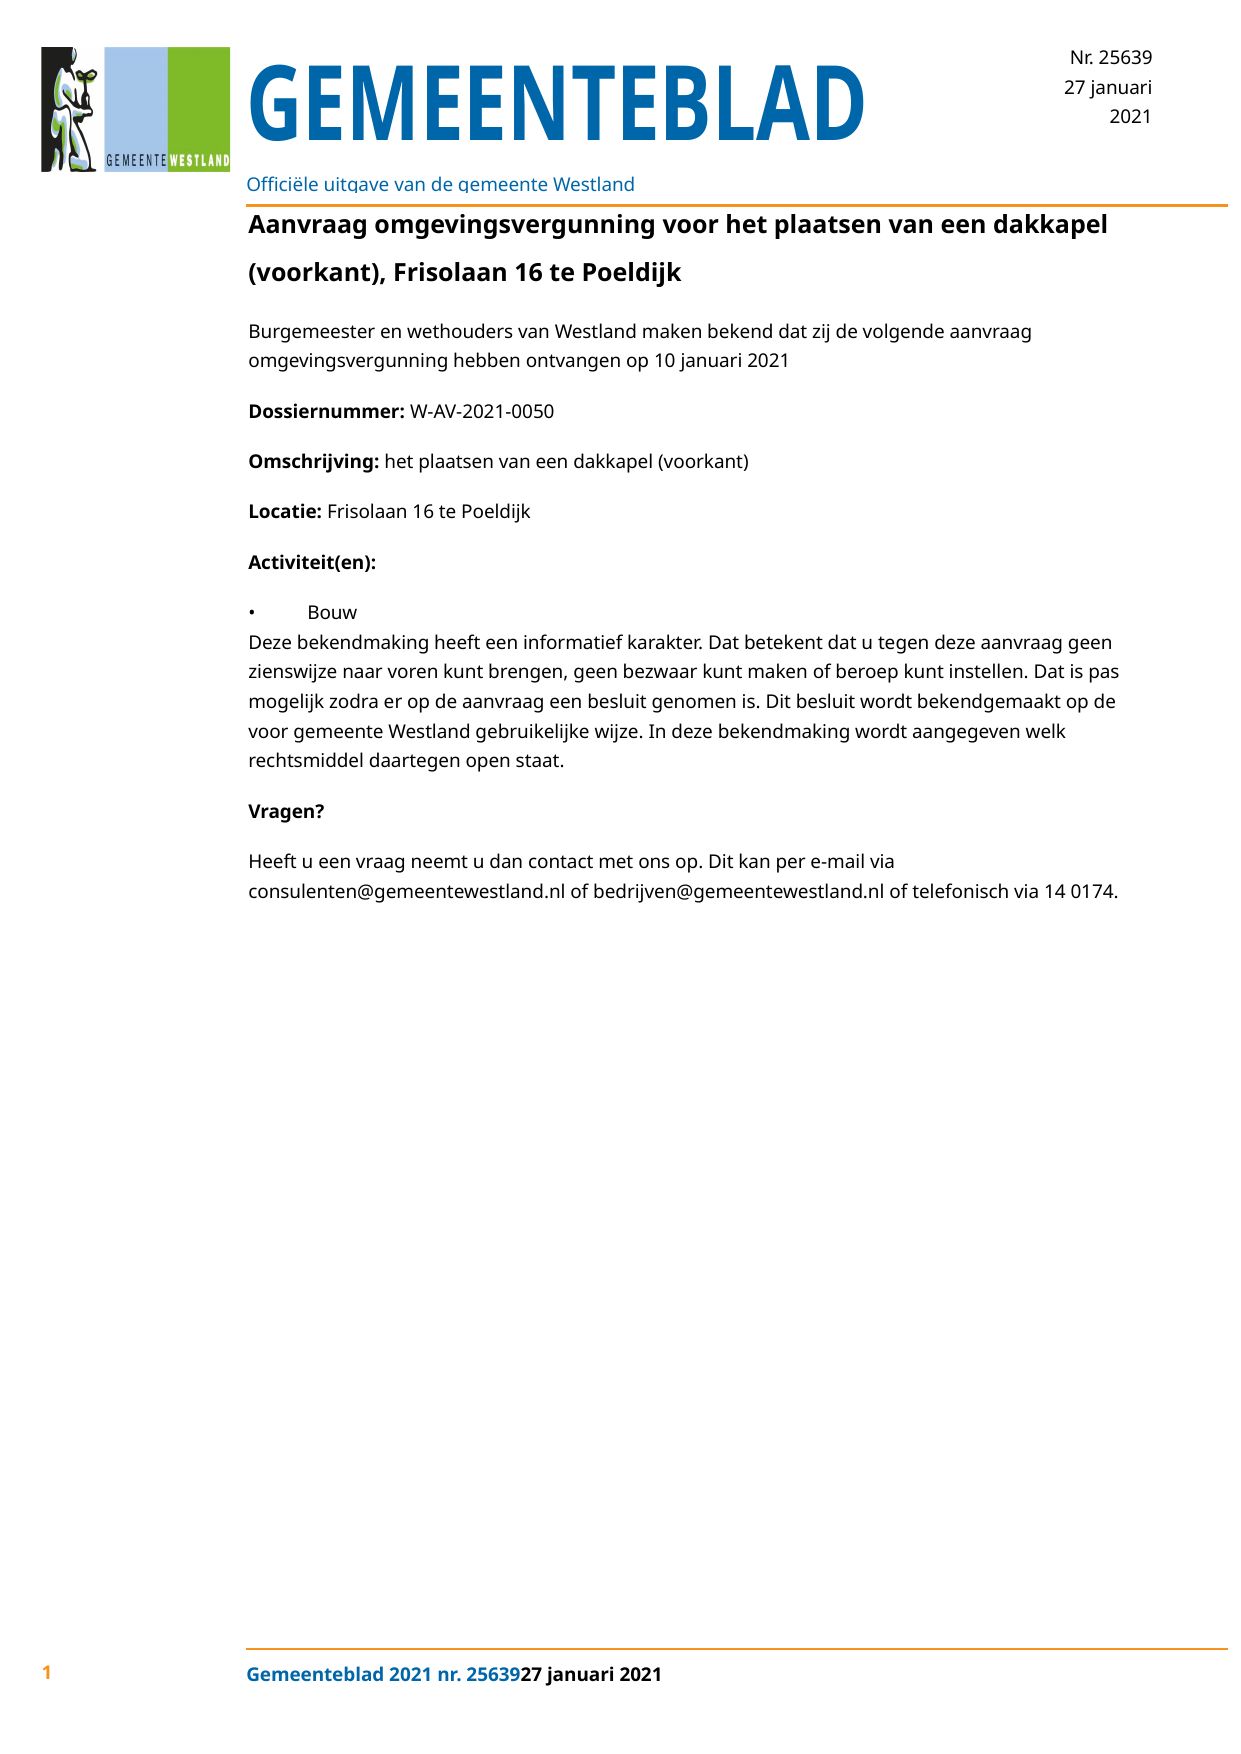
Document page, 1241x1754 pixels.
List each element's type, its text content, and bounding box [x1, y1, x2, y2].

text Aanvraag omgevingsvergunning voor het plaatsen van een dakkapel (voorkant), Frisolaan 16 te Poeldijk [248, 207, 1152, 288]
text Burgemeester en wethouders van Westland maken bekend dat zij de volgende aanvraag omgevingsvergunning hebben ontvangen op 10 januari 2021 [248, 318, 1152, 373]
text Activiteit(en): [248, 549, 1152, 575]
text Deze bekendmaking heeft een informatief karakter. Dat betekent dat u tegen deze aanvraag geen zienswijze naar voren kunt brengen, geen bezwaar kunt maken of beroep kunt instellen. Dat is pas mogelijk zodra er op de aanvraag een besluit genomen is. Dit besluit wordt bekendgemaakt op de voor gemeente Westland gebruikelijke wijze. In deze bekendmaking wordt aangegeven welk rechtsmiddel daartegen open staat. [248, 629, 1152, 773]
text Dossiernummer: W-AV-2021-0050 [248, 398, 1152, 424]
list Bouw [248, 599, 1152, 625]
picture [41, 47, 231, 172]
text Omschrijving: het plaatsen van een dakkapel (voorkant) [248, 448, 1152, 474]
text Heeft u een vraag neemt u dan contact met ons op. Dit kan per e-mail via consulenten@gemeentewestland.nl of bedrijven@gemeentewestland.nl of telefonisch via 14 0174. [248, 848, 1152, 904]
text Locatie: Frisolaan 16 te Poeldijk [248, 499, 1152, 524]
text Vragen? [248, 798, 1152, 824]
